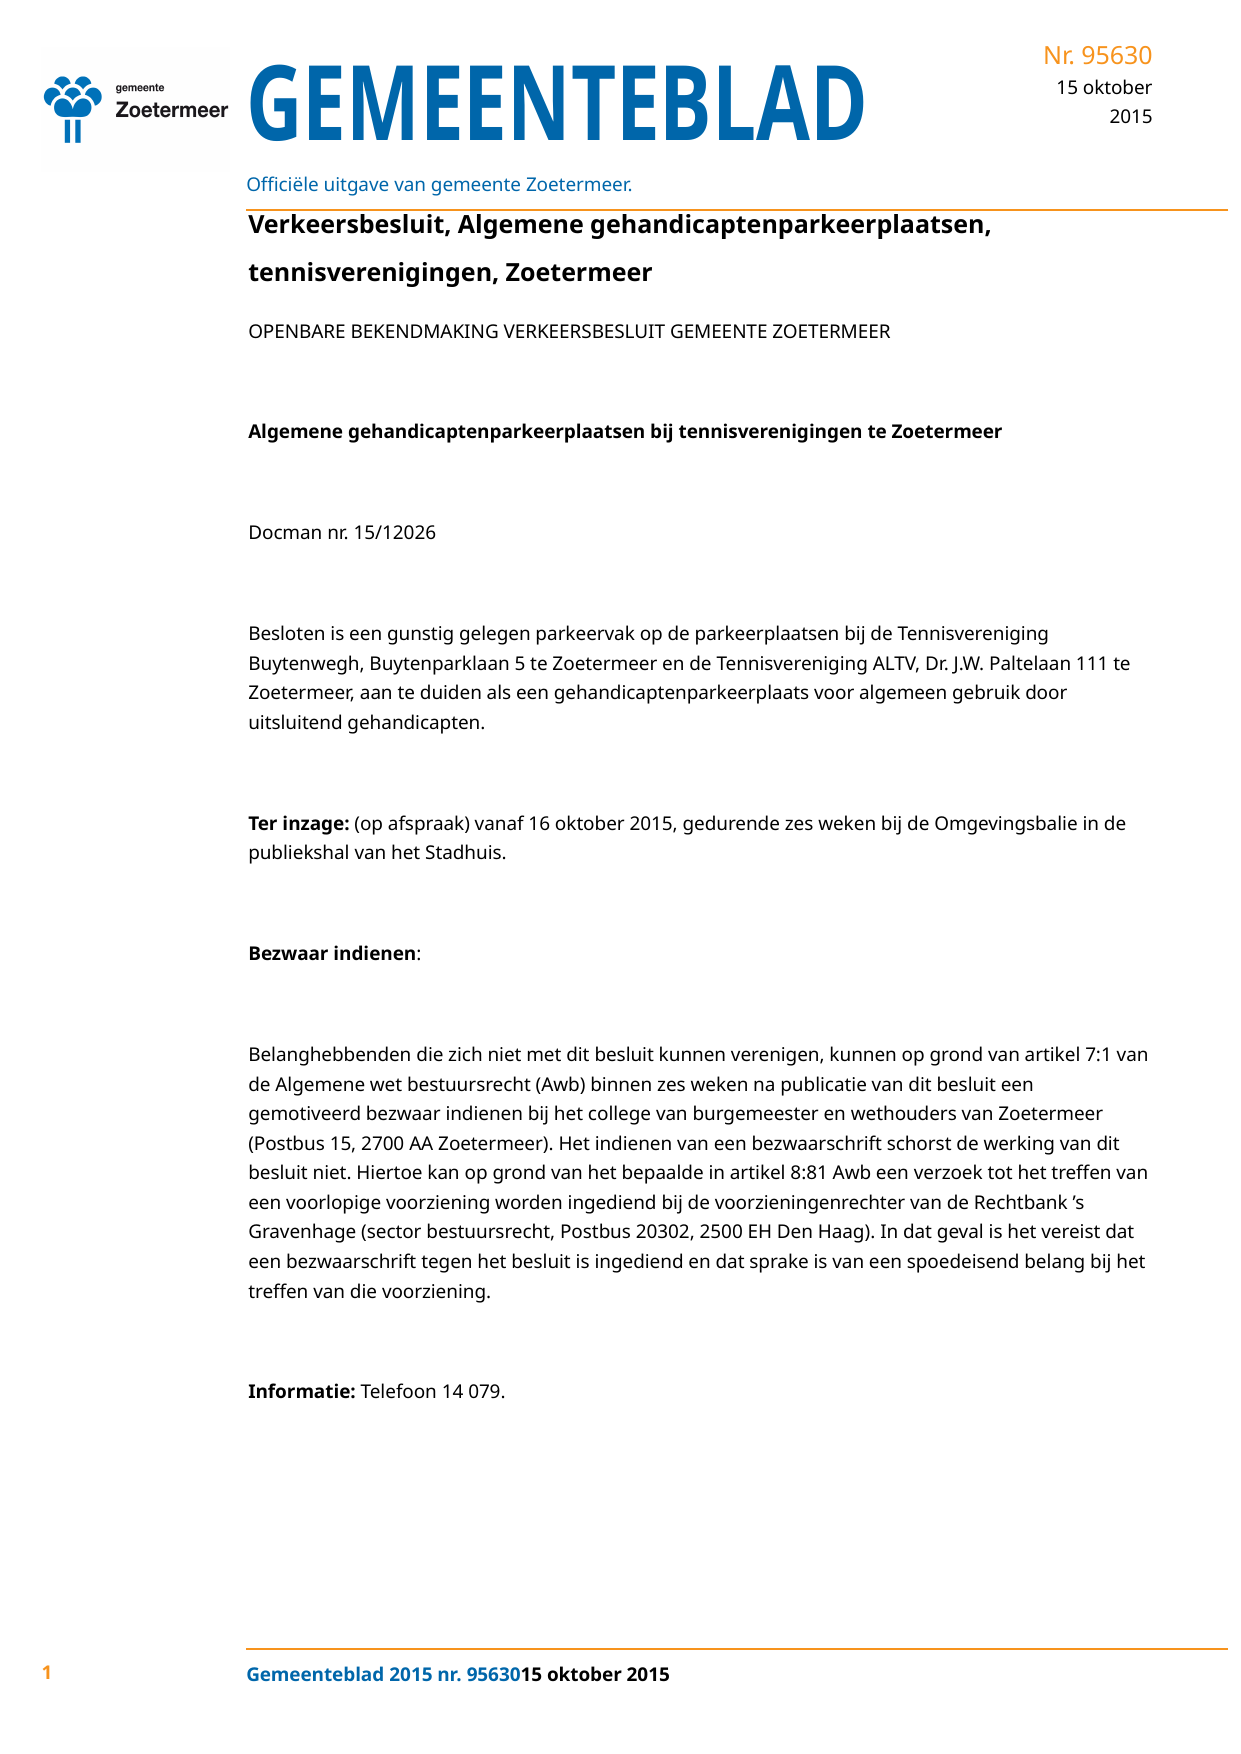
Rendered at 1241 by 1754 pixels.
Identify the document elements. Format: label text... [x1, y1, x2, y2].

picture [41, 47, 231, 172]
text OPENBARE BEKENDMAKING VERKEERSBESLUIT GEMEENTE ZOETERMEER [248, 318, 1152, 344]
text Belanghebbenden die zich niet met dit besluit kunnen verenigen, kunnen op grond van artikel 7:1 van de Algemene wet bestuursrecht (Awb) binnen zes weken na publicatie van dit besluit een gemotiveerd bezwaar indienen bij het college van burgemeester en wethouders van Zoetermeer (Postbus 15, 2700 AA Zoetermeer). Het indienen van een bezwaarschrift schorst de werking van dit besluit niet. Hiertoe kan op grond van het bepaalde in artikel 8:81 Awb een verzoek tot het treffen van een voorlopige voorziening worden ingediend bij de voorzieningenrechter van de Rechtbank ’s Gravenhage (sector bestuursrecht, Postbus 20302, 2500 EH Den Haag). In dat geval is het vereist dat een bezwaarschrift tegen het besluit is ingediend en dat sprake is van een spoedeisend belang bij het treffen van die voorziening. [248, 1041, 1152, 1304]
text Ter inzage: (op afspraak) vanaf 16 oktober 2015, gedurende zes weken bij de Omgevingsbalie in de publiekshal van het Stadhuis. [248, 810, 1152, 865]
text Docman nr. 15/12026 [248, 519, 1152, 545]
text Verkeersbesluit, Algemene gehandicaptenparkeerplaatsen, tennisverenigingen, Zoetermeer [248, 211, 1152, 288]
text Besloten is een gunstig gelegen parkeervak op de parkeerplaatsen bij de Tennisvereniging Buytenwegh, Buytenparklaan 5 te Zoetermeer en de Tennisvereniging ALTV, Dr. J.W. Paltelaan 111 te Zoetermeer, aan te duiden als een gehandicaptenparkeerplaats voor algemeen gebruik door uitsluitend gehandicapten. [248, 620, 1152, 735]
text Informatie: Telefoon 14 079. [248, 1379, 1152, 1404]
text Algemene gehandicaptenparkeerplaatsen bij tennisverenigingen te Zoetermeer [248, 419, 1152, 444]
text Bezwaar indienen: [248, 940, 1152, 966]
